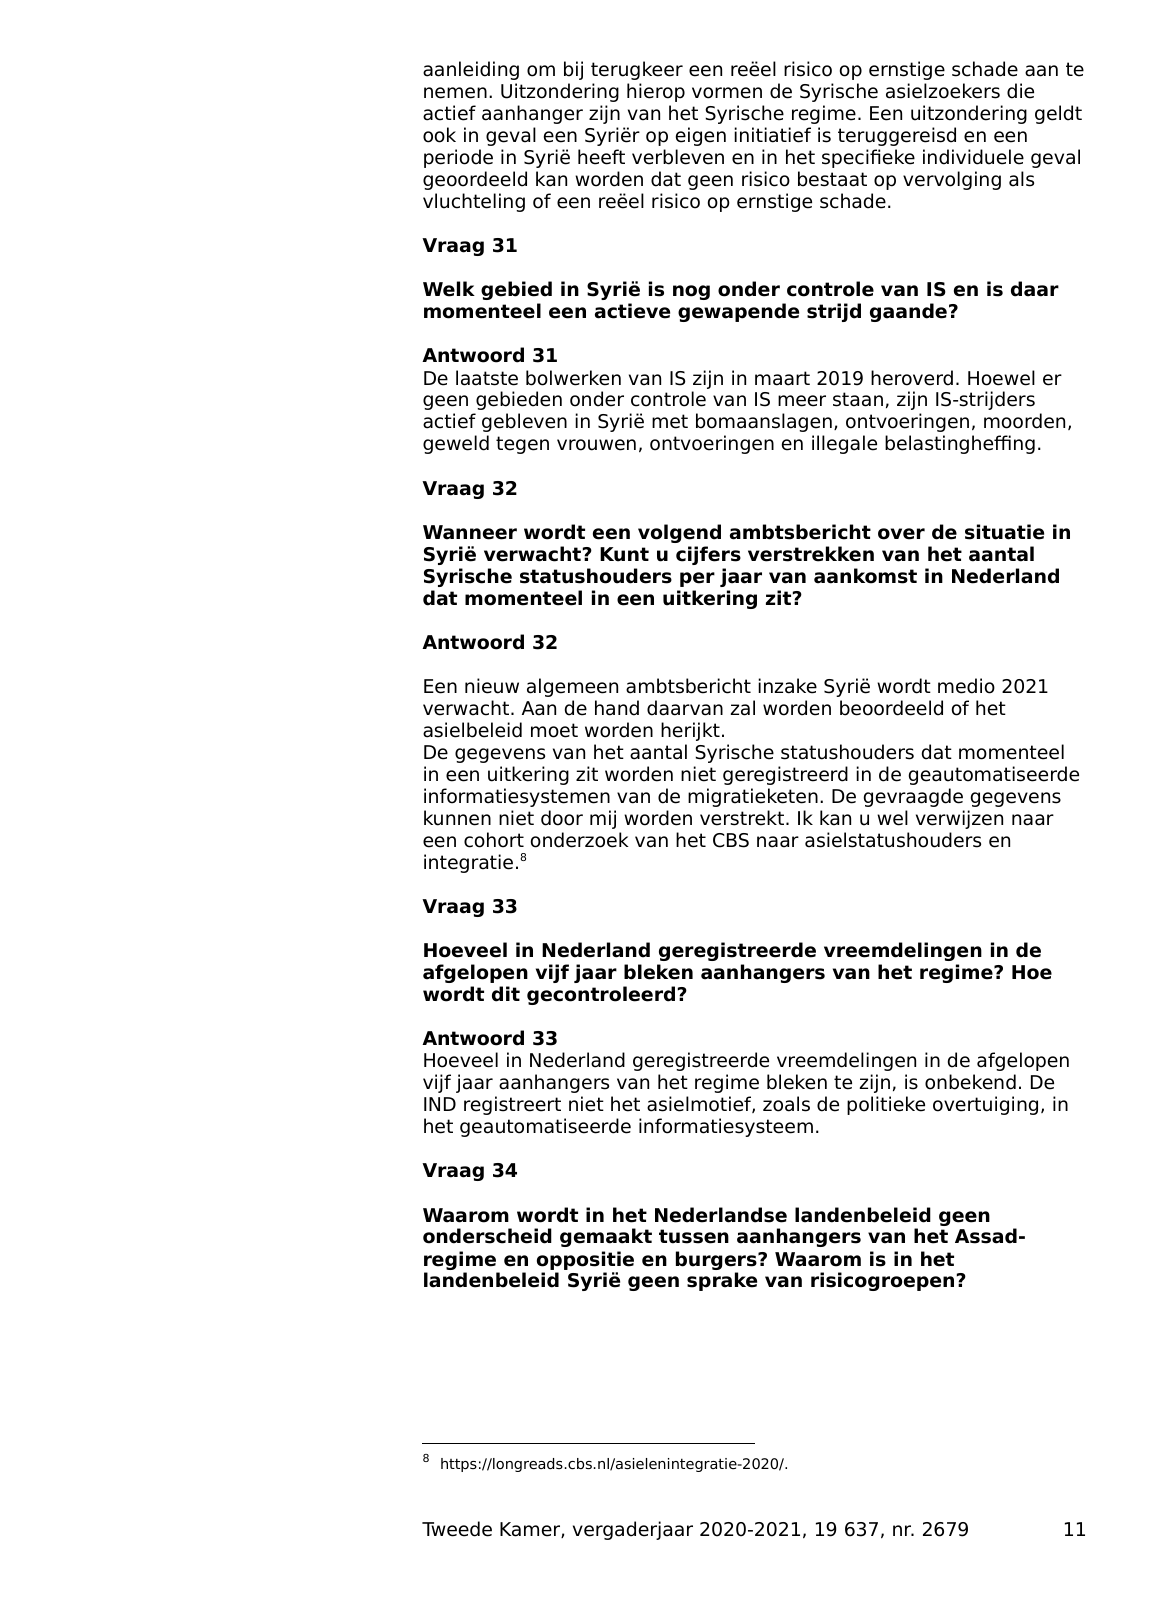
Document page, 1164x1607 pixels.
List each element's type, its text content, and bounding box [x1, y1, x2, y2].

text Welk gebied in Syrië is nog onder controle van IS en is daar momenteel een actieve gewapende strijd gaande? [422, 279, 1087, 323]
subtitle Antwoord 31 [422, 345, 1087, 367]
text aanleiding om bij terugkeer een reëel risico op ernstige schade aan te nemen. Uitzondering hierop vormen de Syrische asielzoekers die actief aanhanger zijn van het Syrische regime. Een uitzondering geldt ook in geval een Syriër op eigen initiatief is teruggereisd en een periode in Syrië heeft verbleven en in het specifieke individuele geval geoordeeld kan worden dat geen risico bestaat op vervolging als vluchteling of een reëel risico op ernstige schade. [422, 59, 1087, 213]
subtitle Vraag 34 [422, 1160, 1087, 1182]
subtitle Vraag 33 [422, 896, 1087, 918]
text https://longreads.cbs.nl/asielenintegratie-2020/. [422, 1452, 1087, 1474]
text Waarom wordt in het Nederlandse landenbeleid geen onderscheid gemaakt tussen aanhangers van het Assad-regime en oppositie en burgers? Waarom is in het landenbeleid Syrië geen sprake van risicogroepen? [422, 1204, 1087, 1292]
subtitle Vraag 32 [422, 477, 1087, 499]
text Hoeveel in Nederland geregistreerde vreemdelingen in de afgelopen vijf jaar bleken aanhangers van het regime? Hoe wordt dit gecontroleerd? [422, 940, 1087, 1006]
text Een nieuw algemeen ambtsbericht inzake Syrië wordt medio 2021 verwacht. Aan de hand daarvan zal worden beoordeeld of het asielbeleid moet worden herijkt. [422, 676, 1087, 742]
text Hoeveel in Nederland geregistreerde vreemdelingen in de afgelopen vijf jaar aanhangers van het regime bleken te zijn, is onbekend. De IND registreert niet het asielmotief, zoals de politieke overtuiging, in het geautomatiseerde informatiesysteem. [422, 1050, 1087, 1138]
subtitle Antwoord 33 [422, 1028, 1087, 1050]
subtitle Antwoord 32 [422, 632, 1087, 654]
text Wanneer wordt een volgend ambtsbericht over de situatie in Syrië verwacht? Kunt u cijfers verstrekken van het aantal Syrische statushouders per jaar van aankomst in Nederland dat momenteel in een uitkering zit? [422, 522, 1087, 609]
subtitle Vraag 31 [422, 235, 1087, 257]
text De gegevens van het aantal Syrische statushouders dat momenteel in een uitkering zit worden niet geregistreerd in de geautomatiseerde informatiesystemen van de migratieketen. De gevraagde gegevens kunnen niet door mij worden verstrekt. Ik kan u wel verwijzen naar een cohort onderzoek van het CBS naar asielstatushouders en integratie. [422, 742, 1087, 874]
text De laatste bolwerken van IS zijn in maart 2019 heroverd. Hoewel er geen gebieden onder controle van IS meer staan, zijn IS-strijders actief gebleven in Syrië met bomaanslagen, ontvoeringen, moorden, geweld tegen vrouwen, ontvoeringen en illegale belastingheffing. [422, 367, 1087, 455]
